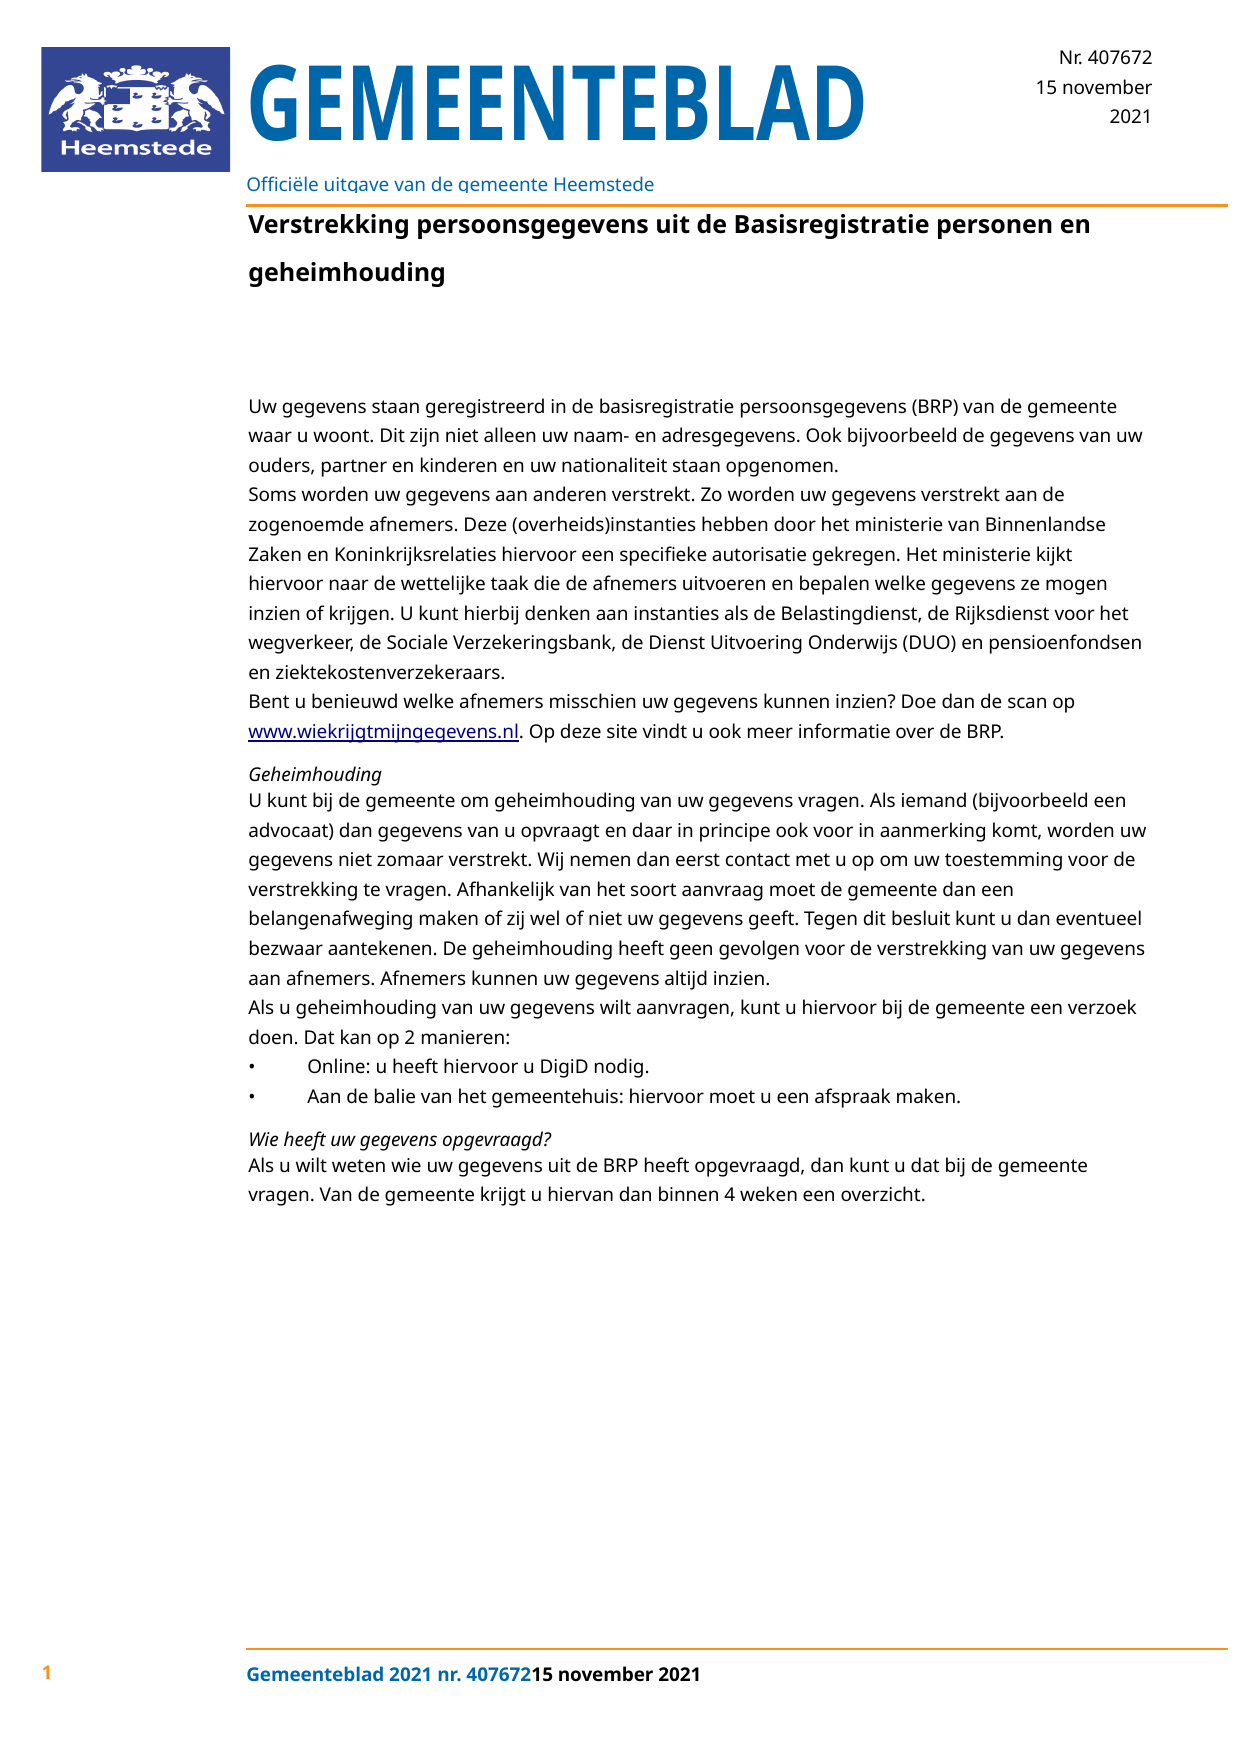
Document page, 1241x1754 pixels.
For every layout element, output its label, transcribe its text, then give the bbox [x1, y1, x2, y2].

picture [41, 47, 231, 172]
text Soms worden uw gegevens aan anderen verstrekt. Zo worden uw gegevens verstrekt aan de zogenoemde afnemers. Deze (overheids)instanties hebben door het ministerie van Binnenlandse Zaken en Koninkrijksrelaties hiervoor een specifieke autorisatie gekregen. Het ministerie kijkt hiervoor naar de wettelijke taak die de afnemers uitvoeren en bepalen welke gegevens ze mogen inzien of krijgen. U kunt hierbij denken aan instanties als de Belastingdienst, de Rijksdienst voor het wegverkeer, de Sociale Verzekeringsbank, de Dienst Uitvoering Onderwijs (DUO) en pensioenfondsen en ziektekostenverzekeraars. [248, 482, 1152, 685]
text Als u geheimhouding van uw gegevens wilt aanvragen, kunt u hiervoor bij de gemeente een verzoek doen. Dat kan op 2 manieren: [248, 994, 1152, 1049]
list Online: u heeft hiervoor u DigiD nodig. [248, 1053, 1152, 1079]
text Uw gegevens staan geregistreerd in de basisregistratie persoonsgegevens (BRP) van de gemeente waar u woont. Dit zijn niet alleen uw naam- en adresgegevens. Ook bijvoorbeeld de gegevens van uw ouders, partner en kinderen en uw nationaliteit staan opgenomen. [248, 393, 1152, 478]
text Verstrekking persoonsgegevens uit de Basisregistratie personen en geheimhouding [248, 207, 1152, 288]
text Geheimhouding [248, 761, 1152, 787]
text U kunt bij de gemeente om geheimhouding van uw gegevens vragen. Als iemand (bijvoorbeeld een advocaat) dan gegevens van u opvraagt en daar in principe ook voor in aanmerking komt, worden uw gegevens niet zomaar verstrekt. Wij nemen dan eerst contact met u op om uw toestemming voor de verstrekking te vragen. Afhankelijk van het soort aanvraag moet de gemeente dan een belangenafweging maken of zij wel of niet uw gegevens geeft. Tegen dit besluit kunt u dan eventueel bezwaar aantekenen. De geheimhouding heeft geen gevolgen voor de verstrekking van uw gegevens aan afnemers. Afnemers kunnen uw gegevens altijd inzien. [248, 787, 1152, 990]
text Wie heeft uw gegevens opgevraagd? [248, 1126, 1152, 1152]
text Als u wilt weten wie uw gegevens uit de BRP heeft opgevraagd, dan kunt u dat bij de gemeente vragen. Van de gemeente krijgt u hiervan dan binnen 4 weken een overzicht. [248, 1152, 1152, 1207]
list Aan de balie van het gemeentehuis: hiervoor moet u een afspraak maken. [248, 1083, 1152, 1109]
text Bent u benieuwd welke afnemers misschien uw gegevens kunnen inzien? Doe dan de scan op www.wiekrijgtmijngegevens.nl. Op deze site vindt u ook meer informatie over de BRP. [248, 689, 1152, 744]
